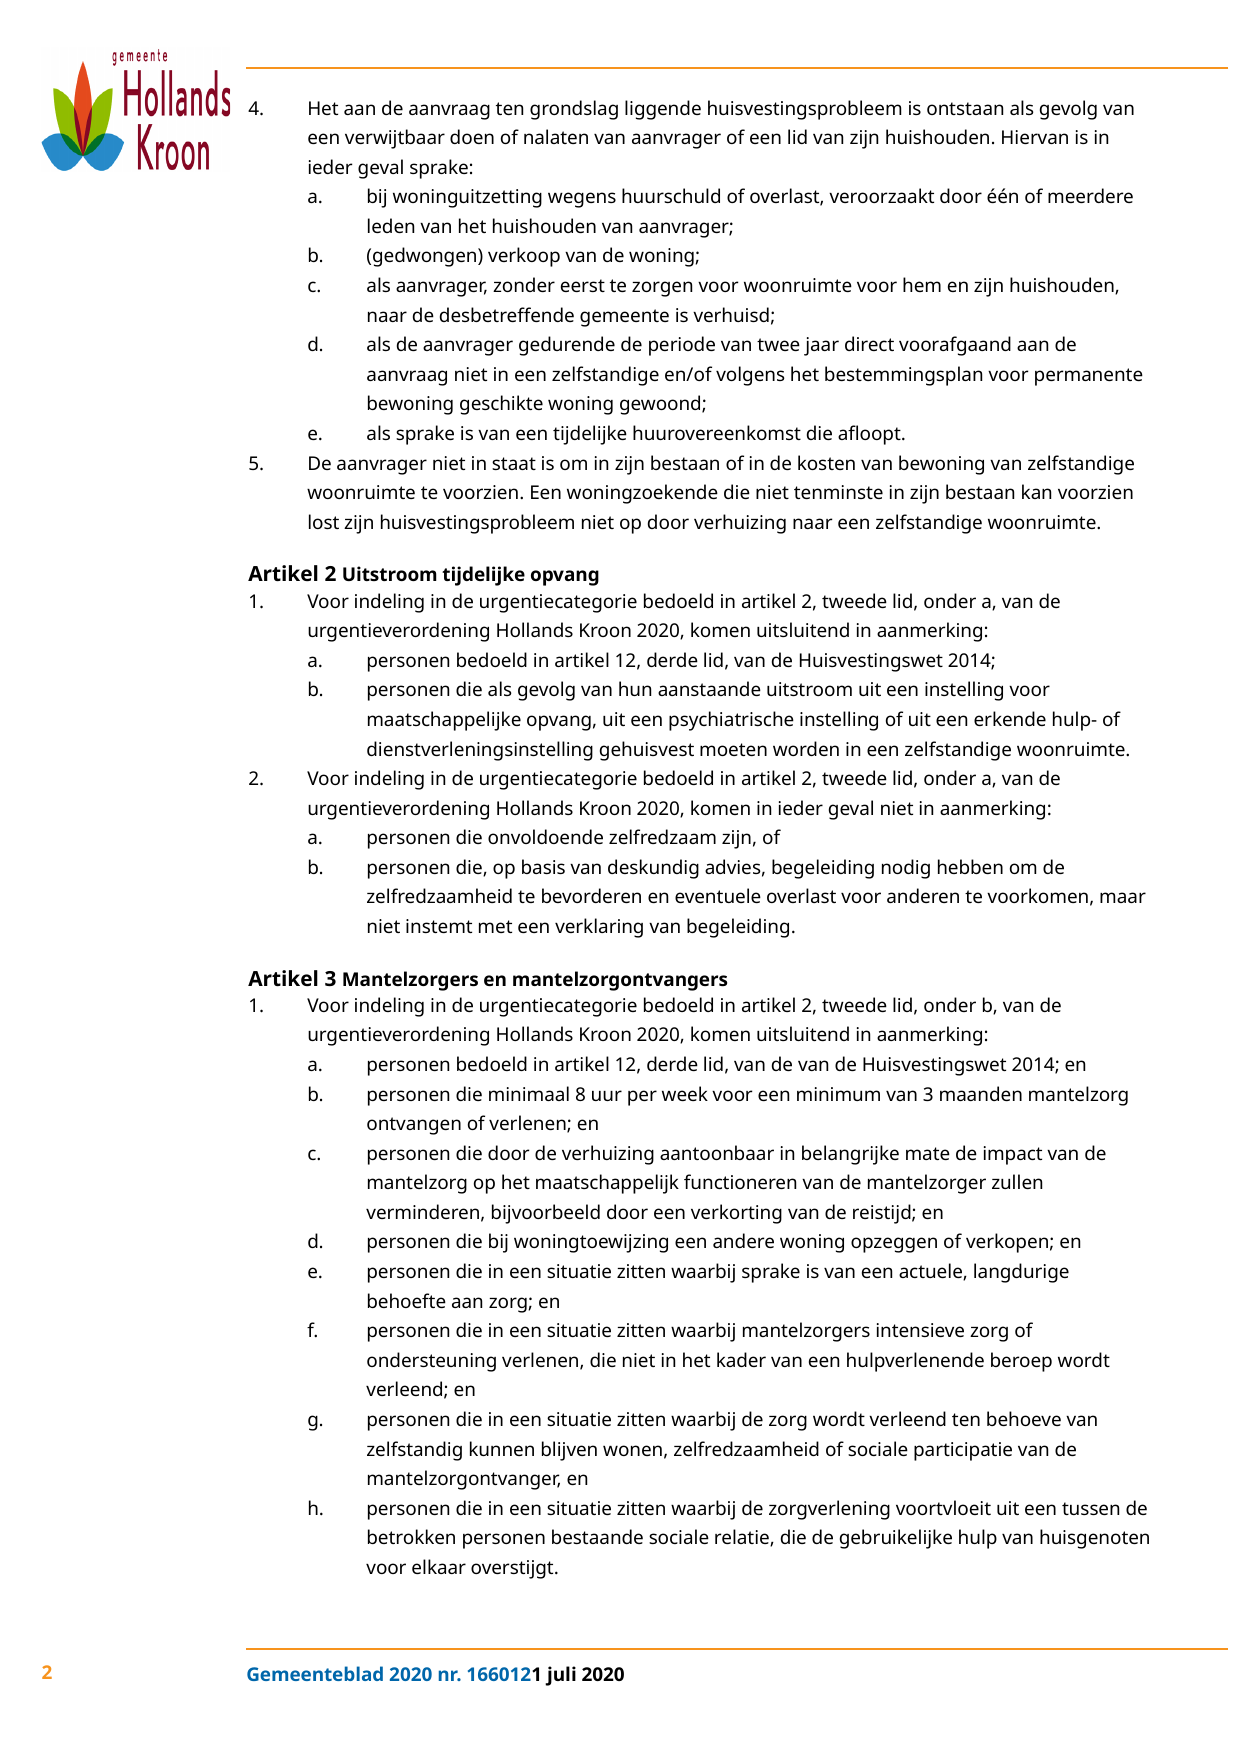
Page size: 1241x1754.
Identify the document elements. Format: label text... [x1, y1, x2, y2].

list personen bedoeld in artikel 12, derde lid, van de van de Huisvestingswet 2014; en [307, 1051, 1152, 1077]
list personen die bij woningtoewijzing een andere woning opzeggen of verkopen; en [307, 1229, 1152, 1254]
list personen bedoeld in artikel 12, derde lid, van de Huisvestingswet 2014; [307, 647, 1152, 673]
list Voor indeling in de urgentiecategorie bedoeld in artikel 2, tweede lid, onder a, van de urgentieverordening Hollands Kroon 2020, komen uitsluitend in aanmerking: [248, 588, 1152, 643]
list Het aan de aanvraag ten grondslag liggende huisvestingsprobleem is ontstaan als gevolg van een verwijtbaar doen of nalaten van aanvrager of een lid van zijn huishouden. Hiervan is in ieder geval sprake: [248, 95, 1152, 180]
list als aanvrager, zonder eerst te zorgen voor woonruimte voor hem en zijn huishouden, naar de desbetreffende gemeente is verhuisd; [307, 272, 1152, 328]
list personen die in een situatie zitten waarbij mantelzorgers intensieve zorg of ondersteuning verlenen, die niet in het kader van een hulpverlenende beroep wordt verleend; en [307, 1317, 1152, 1402]
list personen die in een situatie zitten waarbij de zorg wordt verleend ten behoeve van zelfstandig kunnen blijven wonen, zelfredzaamheid of sociale participatie van de mantelzorgontvanger, en [307, 1406, 1152, 1491]
list personen die in een situatie zitten waarbij de zorgverlening voortvloeit uit een tussen de betrokken personen bestaande sociale relatie, die de gebruikelijke hulp van huisgenoten voor elkaar overstijgt. [307, 1495, 1152, 1580]
list Voor indeling in de urgentiecategorie bedoeld in artikel 2, tweede lid, onder b, van de urgentieverordening Hollands Kroon 2020, komen uitsluitend in aanmerking: [248, 992, 1152, 1047]
list personen die in een situatie zitten waarbij sprake is van een actuele, langdurige behoefte aan zorg; en [307, 1258, 1152, 1314]
list Voor indeling in de urgentiecategorie bedoeld in artikel 2, tweede lid, onder a, van de urgentieverordening Hollands Kroon 2020, komen in ieder geval niet in aanmerking: [248, 765, 1152, 821]
picture [41, 47, 231, 172]
text Artikel 3 Mantelzorgers en mantelzorgontvangers [248, 964, 1152, 992]
list bij woninguitzetting wegens huurschuld of overlast, veroorzaakt door één of meerdere leden van het huishouden van aanvrager; [307, 183, 1152, 239]
list als de aanvrager gedurende de periode van twee jaar direct voorafgaand aan de aanvraag niet in een zelfstandige en/of volgens het bestemmingsplan voor permanente bewoning geschikte woning gewoond; [307, 331, 1152, 416]
text Artikel 2 Uitstroom tijdelijke opvang [248, 559, 1152, 588]
list personen die minimaal 8 uur per week voor een minimum van 3 maanden mantelzorg ontvangen of verlenen; en [307, 1081, 1152, 1136]
list als sprake is van een tijdelijke huurovereenkomst die afloopt. [307, 420, 1152, 446]
list personen die als gevolg van hun aanstaande uitstroom uit een instelling voor maatschappelijke opvang, uit een psychiatrische instelling of uit een erkende hulp- of dienstverleningsinstelling gehuisvest moeten worden in een zelfstandige woonruimte. [307, 677, 1152, 761]
list (gedwongen) verkoop van de woning; [307, 243, 1152, 268]
list De aanvrager niet in staat is om in zijn bestaan of in de kosten van bewoning van zelfstandige woonruimte te voorzien. Een woningzoekende die niet tenminste in zijn bestaan kan voorzien lost zijn huisvestingsprobleem niet op door verhuizing naar een zelfstandige woonruimte. [248, 450, 1152, 535]
list personen die door de verhuizing aantoonbaar in belangrijke mate de impact van de mantelzorg op het maatschappelijk functioneren van de mantelzorger zullen verminderen, bijvoorbeeld door een verkorting van de reistijd; en [307, 1140, 1152, 1225]
list personen die, op basis van deskundig advies, begeleiding nodig hebben om de zelfredzaamheid te bevorderen en eventuele overlast voor anderen te voorkomen, maar niet instemt met een verklaring van begeleiding. [307, 854, 1152, 939]
list personen die onvoldoende zelfredzaam zijn, of [307, 824, 1152, 850]
